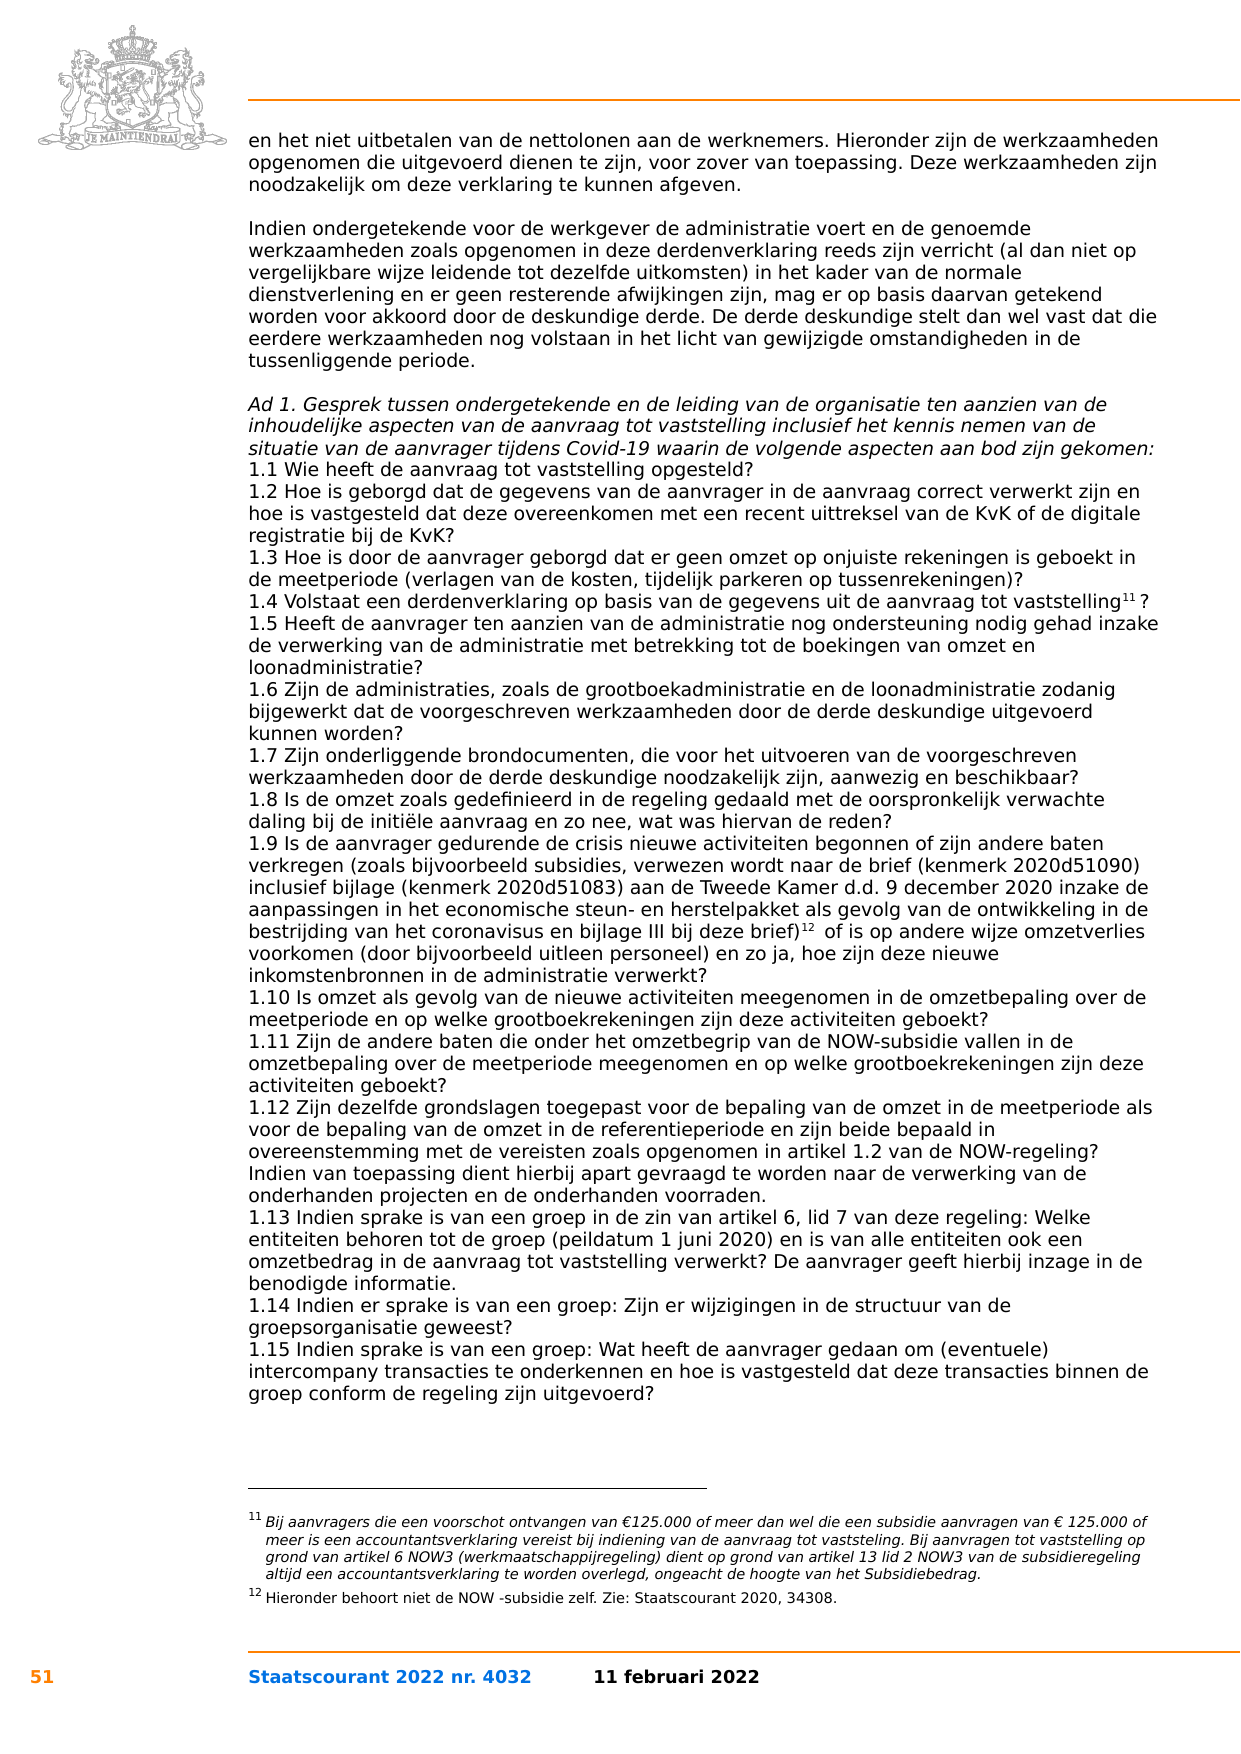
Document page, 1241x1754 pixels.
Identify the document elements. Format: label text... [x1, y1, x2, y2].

text 1.7 Zijn onderliggende brondocumenten, die voor het uitvoeren van de voorgeschreven werkzaamheden door de derde deskundige noodzakelijk zijn, aanwezig en beschikbaar? [248, 745, 1163, 789]
text 1.2 Hoe is geborgd dat de gegevens van de aanvrager in de aanvraag correct verwerkt zijn en hoe is vastgesteld dat deze overeenkomen met een recent uittreksel van de KvK of de digitale registratie bij de KvK? [248, 481, 1163, 547]
text 1.6 Zijn de administraties, zoals de grootboekadministratie en de loonadministratie zodanig bijgewerkt dat de voorgeschreven werkzaamheden door de derde deskundige uitgevoerd kunnen worden? [248, 679, 1163, 745]
text en het niet uitbetalen van de nettolonen aan de werknemers. Hieronder zijn de werkzaamheden opgenomen die uitgevoerd dienen te zijn, voor zover van toepassing. Deze werkzaamheden zijn noodzakelijk om deze verklaring te kunnen afgeven. [248, 130, 1163, 196]
picture [38, 25, 227, 150]
text 1.14 Indien er sprake is van een groep: Zijn er wijzigingen in de structuur van de groepsorganisatie geweest? [248, 1294, 1163, 1338]
text 1.10 Is omzet als gevolg van de nieuwe activiteiten meegenomen in de omzetbepaling over de meetperiode en op welke grootboekrekeningen zijn deze activiteiten geboekt? [248, 987, 1163, 1031]
text 1.4 Volstaat een derdenverklaring op basis van de gegevens uit de aanvraag tot vaststelling? [248, 591, 1163, 613]
text 1.1 Wie heeft de aanvraag tot vaststelling opgesteld? [248, 459, 1163, 481]
text 1.9 Is de aanvrager gedurende de crisis nieuwe activiteiten begonnen of zijn andere baten verkregen (zoals bijvoorbeeld subsidies, verwezen wordt naar de brief (kenmerk 2020d51090) inclusief bijlage (kenmerk 2020d51083) aan de Tweede Kamer d.d. 9 december 2020 inzake de aanpassingen in het economische steun- en herstelpakket als gevolg van de ontwikkeling in de bestrijding van het coronavisus en bijlage III bij deze brief) of is op andere wijze omzetverlies voorkomen (door bijvoorbeeld uitleen personeel) en zo ja, hoe zijn deze nieuwe inkomstenbronnen in de administratie verwerkt? [248, 833, 1163, 987]
text Indien ondergetekende voor de werkgever de administratie voert en de genoemde werkzaamheden zoals opgenomen in deze derdenverklaring reeds zijn verricht (al dan niet op vergelijkbare wijze leidende tot dezelfde uitkomsten) in het kader van de normale dienstverlening en er geen resterende afwijkingen zijn, mag er op basis daarvan getekend worden voor akkoord door de deskundige derde. De derde deskundige stelt dan wel vast dat die eerdere werkzaamheden nog volstaan in het licht van gewijzigde omstandigheden in de tussenliggende periode. [248, 218, 1163, 372]
text 1.8 Is de omzet zoals gedefinieerd in de regeling gedaald met de oorspronkelijk verwachte daling bij de initiële aanvraag en zo nee, wat was hiervan de reden? [248, 789, 1163, 833]
text 1.12 Zijn dezelfde grondslagen toegepast voor de bepaling van de omzet in de meetperiode als voor de bepaling van de omzet in de referentieperiode en zijn beide bepaald in overeenstemming met de vereisten zoals opgenomen in artikel 1.2 van de NOW-regeling? Indien van toepassing dient hierbij apart gevraagd te worden naar de verwerking van de onderhanden projecten en de onderhanden voorraden. [248, 1097, 1163, 1207]
text 1.15 Indien sprake is van een groep: Wat heeft de aanvrager gedaan om (eventuele) intercompany transacties te onderkennen en hoe is vastgesteld dat deze transacties binnen de groep conform de regeling zijn uitgevoerd? [248, 1338, 1163, 1404]
text Ad 1. Gesprek tussen ondergetekende en de leiding van de organisatie ten aanzien van de inhoudelijke aspecten van de aanvraag tot vaststelling inclusief het kennis nemen van de situatie van de aanvrager tijdens Covid-19 waarin de volgende aspecten aan bod zijn gekomen: [248, 393, 1163, 459]
text Hieronder behoort niet de NOW -subsidie zelf. Zie: Staatscourant 2020, 34308. [248, 1586, 1163, 1608]
text 1.13 Indien sprake is van een groep in de zin van artikel 6, lid 7 van deze regeling: Welke entiteiten behoren tot de groep (peildatum 1 juni 2020) en is van alle entiteiten ook een omzetbedrag in de aanvraag tot vaststelling verwerkt? De aanvrager geeft hierbij inzage in de benodigde informatie. [248, 1207, 1163, 1294]
text 1.11 Zijn de andere baten die onder het omzetbegrip van de NOW-subsidie vallen in de omzetbepaling over de meetperiode meegenomen en op welke grootboekrekeningen zijn deze activiteiten geboekt? [248, 1031, 1163, 1097]
text Bij aanvragers die een voorschot ontvangen van €125.000 of meer dan wel die een subsidie aanvragen van € 125.000 of meer is een accountantsverklaring vereist bij indiening van de aanvraag tot vaststeling. Bij aanvragen tot vaststelling op grond van artikel 6 NOW3 (werkmaatschappijregeling) dient op grond van artikel 13 lid 2 NOW3 van de subsidieregeling altijd een accountantsverklaring te worden overlegd, ongeacht de hoogte van het Subsidiebedrag. [248, 1510, 1163, 1583]
text 1.5 Heeft de aanvrager ten aanzien van de administratie nog ondersteuning nodig gehad inzake de verwerking van de administratie met betrekking tot de boekingen van omzet en loonadministratie? [248, 613, 1163, 679]
text 1.3 Hoe is door de aanvrager geborgd dat er geen omzet op onjuiste rekeningen is geboekt in de meetperiode (verlagen van de kosten, tijdelijk parkeren op tussenrekeningen)? [248, 547, 1163, 591]
